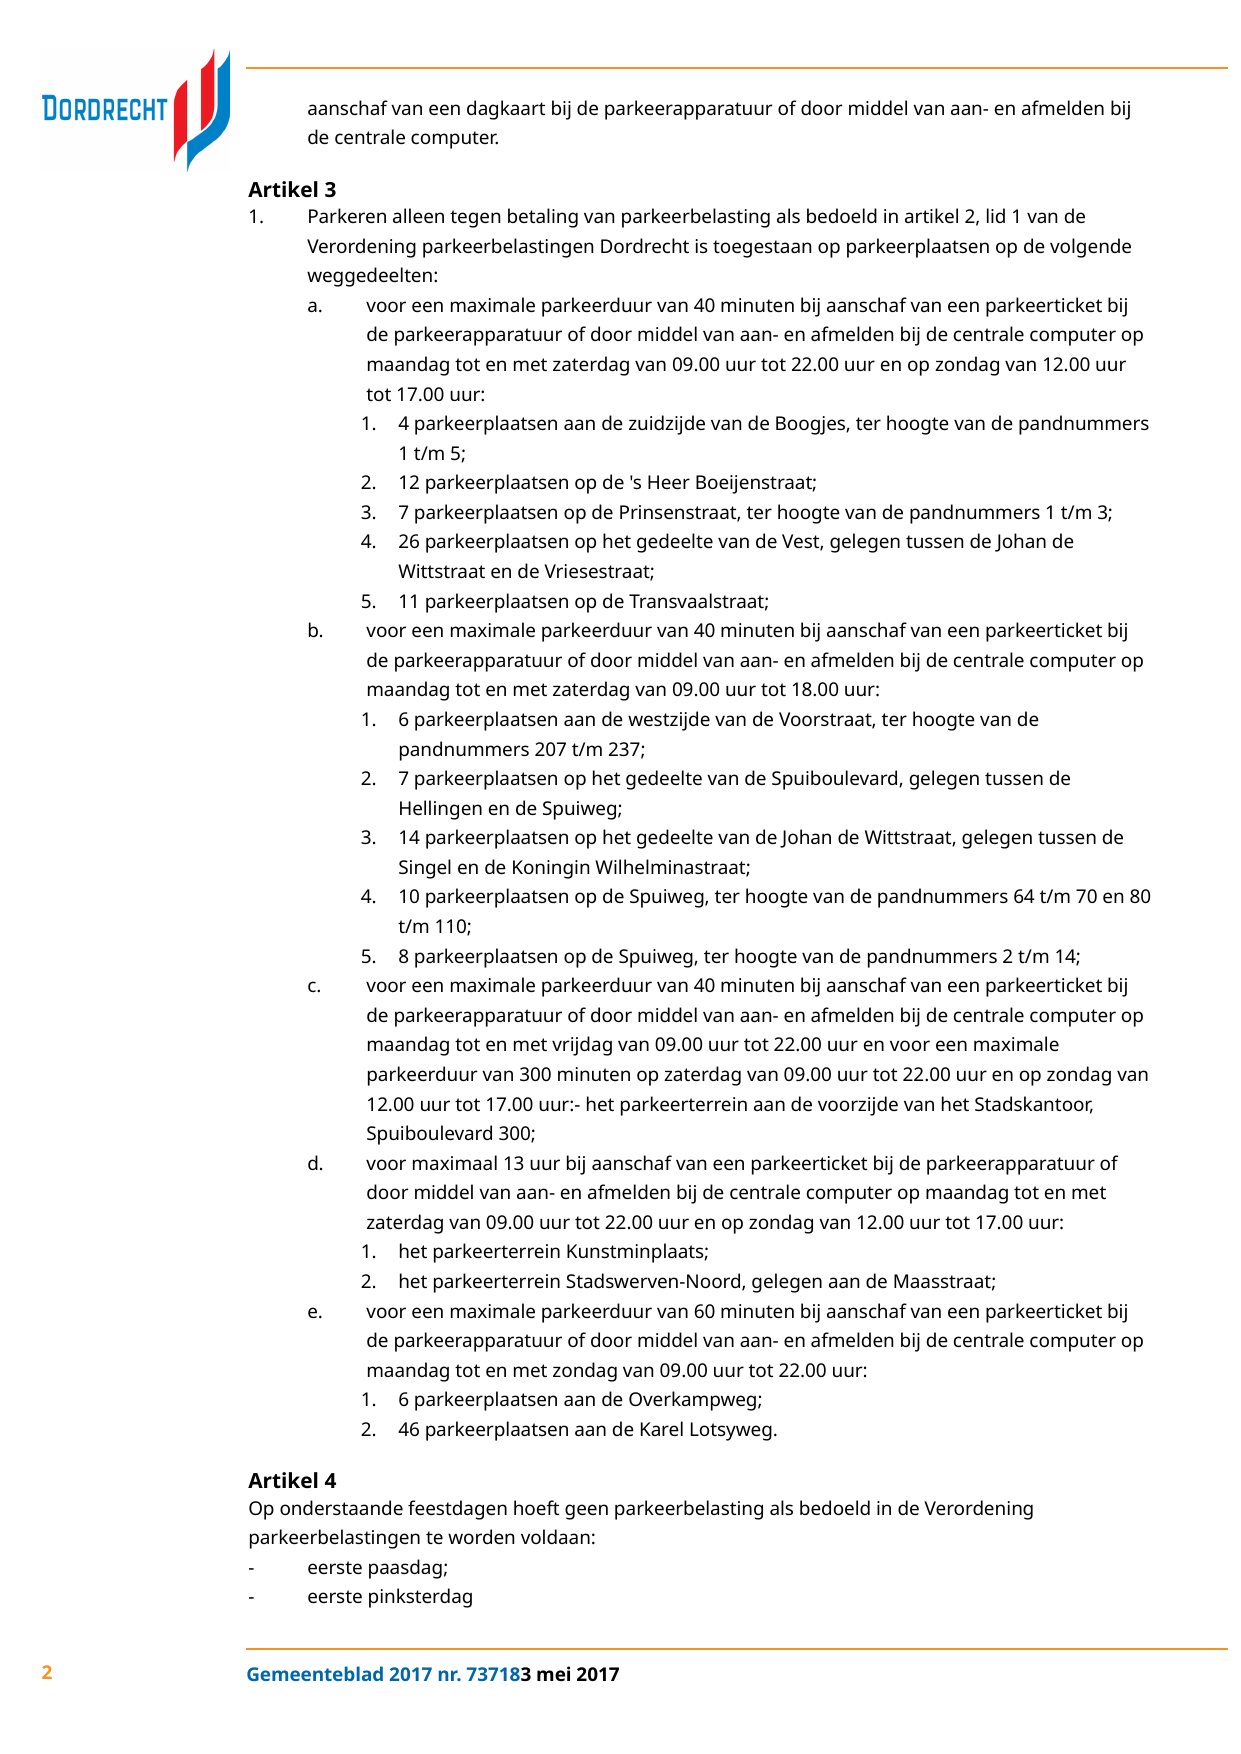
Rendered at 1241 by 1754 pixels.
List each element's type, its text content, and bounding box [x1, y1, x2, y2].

list voor een maximale parkeerduur van 40 minuten bij aanschaf van een parkeerticket bij de parkeerapparatuur of door middel van aan- en afmelden bij de centrale computer op maandag tot en met zaterdag van 09.00 uur tot 18.00 uur: [307, 617, 1152, 702]
list 12 parkeerplaatsen op de 's Heer Boeijenstraat; [361, 469, 1152, 495]
list 6 parkeerplaatsen aan de westzijde van de Voorstraat, ter hoogte van de pandnummers 207 t/m 237; [361, 706, 1152, 761]
list Parkeren alleen tegen betaling van parkeerbelasting als bedoeld in artikel 2, lid 1 van de Verordening parkeerbelastingen Dordrecht is toegestaan op parkeerplaatsen op de volgende weggedeelten: [248, 203, 1152, 288]
list 11 parkeerplaatsen op de Transvaalstraat; [361, 588, 1152, 613]
list eerste paasdag; [248, 1554, 1152, 1580]
list voor een maximale parkeerduur van 60 minuten bij aanschaf van een parkeerticket bij de parkeerapparatuur of door middel van aan- en afmelden bij de centrale computer op maandag tot en met zondag van 09.00 uur tot 22.00 uur: [307, 1298, 1152, 1383]
list 4 parkeerplaatsen aan de zuidzijde van de Boogjes, ter hoogte van de pandnummers 1 t/m 5; [361, 410, 1152, 466]
list voor maximaal 13 uur bij aanschaf van een parkeerticket bij de parkeerapparatuur of door middel van aan- en afmelden bij de centrale computer op maandag tot en met zaterdag van 09.00 uur tot 22.00 uur en op zondag van 12.00 uur tot 17.00 uur: [307, 1150, 1152, 1235]
list aanschaf van een dagkaart bij de parkeerapparatuur of door middel van aan- en afmelden bij de centrale computer. [248, 95, 1152, 150]
list voor een maximale parkeerduur van 40 minuten bij aanschaf van een parkeerticket bij de parkeerapparatuur of door middel van aan- en afmelden bij de centrale computer op maandag tot en met vrijdag van 09.00 uur tot 22.00 uur en voor een maximale parkeerduur van 300 minuten op zaterdag van 09.00 uur tot 22.00 uur en op zondag van 12.00 uur tot 17.00 uur:- het parkeerterrein aan de voorzijde van het Stadskantoor, Spuiboulevard 300; [307, 972, 1152, 1146]
list 14 parkeerplaatsen op het gedeelte van de Johan de Wittstraat, gelegen tussen de Singel en de Koningin Wilhelminastraat; [361, 824, 1152, 880]
list voor een maximale parkeerduur van 40 minuten bij aanschaf van een parkeerticket bij de parkeerapparatuur of door middel van aan- en afmelden bij de centrale computer op maandag tot en met zaterdag van 09.00 uur tot 22.00 uur en op zondag van 12.00 uur tot 17.00 uur: [307, 292, 1152, 406]
list het parkeerterrein Kunstminplaats; [361, 1239, 1152, 1264]
list 7 parkeerplaatsen op de Prinsenstraat, ter hoogte van de pandnummers 1 t/m 3; [361, 499, 1152, 525]
text Op onderstaande feestdagen hoeft geen parkeerbelasting als bedoeld in de Verordening parkeerbelastingen te worden voldaan: [248, 1495, 1152, 1550]
picture [41, 47, 231, 172]
list 46 parkeerplaatsen aan de Karel Lotsyweg. [361, 1416, 1152, 1442]
list 6 parkeerplaatsen aan de Overkampweg; [361, 1387, 1152, 1412]
list het parkeerterrein Stadswerven-Noord, gelegen aan de Maasstraat; [361, 1268, 1152, 1294]
list 8 parkeerplaatsen op de Spuiweg, ter hoogte van de pandnummers 2 t/m 14; [361, 943, 1152, 968]
text Artikel 4 [248, 1467, 1152, 1495]
list 26 parkeerplaatsen op het gedeelte van de Vest, gelegen tussen de Johan de Wittstraat en de Vriesestraat; [361, 529, 1152, 584]
text Artikel 3 [248, 175, 1152, 203]
list eerste pinksterdag [248, 1584, 1152, 1609]
list 7 parkeerplaatsen op het gedeelte van de Spuiboulevard, gelegen tussen de Hellingen en de Spuiweg; [361, 765, 1152, 821]
list 10 parkeerplaatsen op de Spuiweg, ter hoogte van de pandnummers 64 t/m 70 en 80 t/m 110; [361, 884, 1152, 939]
